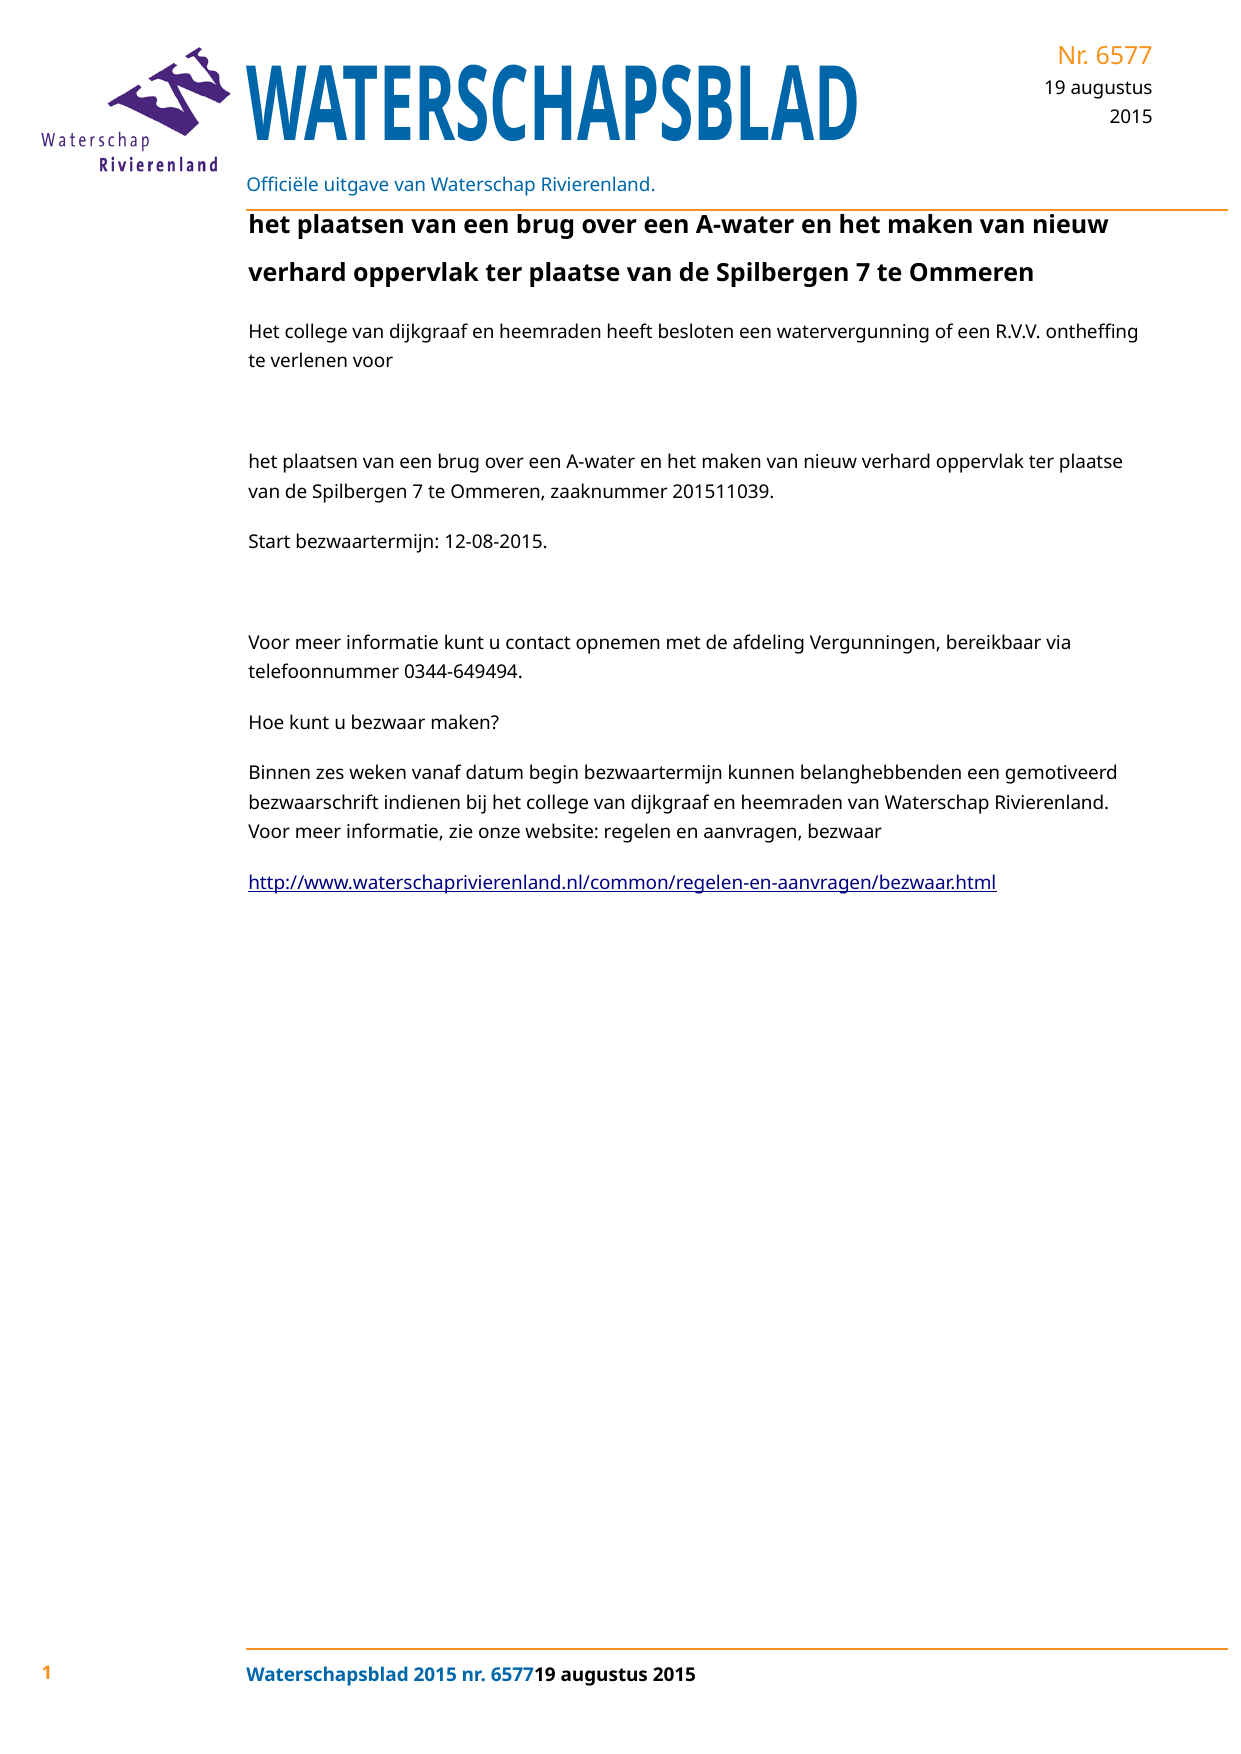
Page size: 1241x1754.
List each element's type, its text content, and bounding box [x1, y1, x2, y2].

text het plaatsen van een brug over een A-water en het maken van nieuw verhard oppervlak ter plaatse van de Spilbergen 7 te Ommeren, zaaknummer 201511039. [248, 448, 1152, 504]
picture [41, 47, 231, 172]
text Voor meer informatie kunt u contact opnemen met de afdeling Vergunningen, bereikbaar via telefoonnummer 0344-649494. [248, 629, 1152, 684]
text Start bezwaartermijn: 12-08-2015. [248, 528, 1152, 554]
text het plaatsen van een brug over een A-water en het maken van nieuw verhard oppervlak ter plaatse van de Spilbergen 7 te Ommeren [248, 211, 1152, 288]
text Het college van dijkgraaf en heemraden heeft besloten een watervergunning of een R.V.V. ontheffing te verlenen voor [248, 318, 1152, 373]
text Binnen zes weken vanaf datum begin bezwaartermijn kunnen belanghebbenden een gemotiveerd bezwaarschrift indienen bij het college van dijkgraaf en heemraden van Waterschap Rivierenland. Voor meer informatie, zie onze website: regelen en aanvragen, bezwaar [248, 759, 1152, 844]
text http://www.waterschaprivierenland.nl/common/regelen-en-aanvragen/bezwaar.html [248, 869, 1152, 895]
text Hoe kunt u bezwaar maken? [248, 709, 1152, 735]
